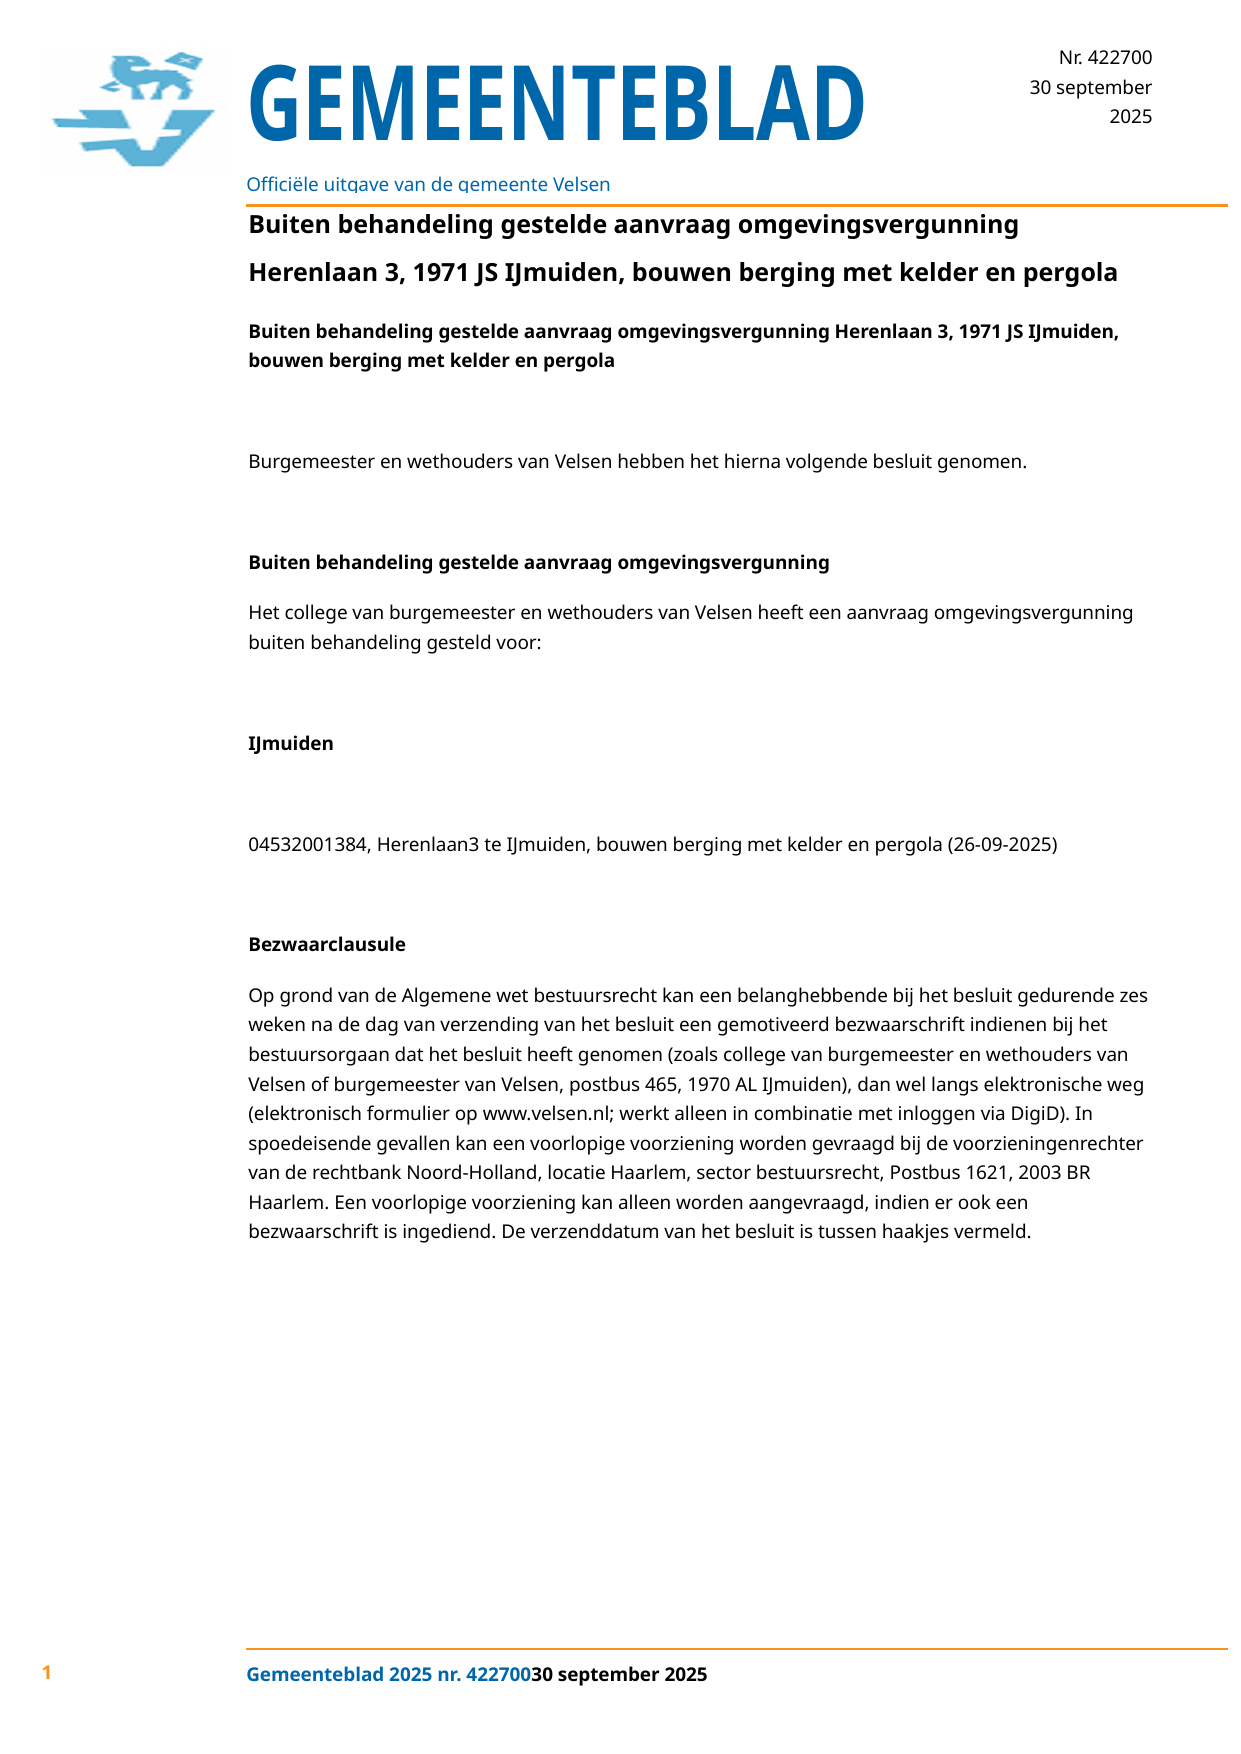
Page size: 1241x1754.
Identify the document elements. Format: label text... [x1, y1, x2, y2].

text 04532001384, Herenlaan3 te IJmuiden, bouwen berging met kelder en pergola (26-09-2025) [248, 831, 1152, 857]
text Burgemeester en wethouders van Velsen hebben het hierna volgende besluit genomen. [248, 448, 1152, 474]
text Buiten behandeling gestelde aanvraag omgevingsvergunning Herenlaan 3, 1971 JS IJmuiden, bouwen berging met kelder en pergola [248, 318, 1152, 373]
text Buiten behandeling gestelde aanvraag omgevingsvergunning [248, 549, 1152, 575]
text IJmuiden [248, 730, 1152, 756]
text Op grond van de Algemene wet bestuursrecht kan een belanghebbende bij het besluit gedurende zes weken na de dag van verzending van het besluit een gemotiveerd bezwaarschrift indienen bij het bestuursorgaan dat het besluit heeft genomen (zoals college van burgemeester en wethouders van Velsen of burgemeester van Velsen, postbus 465, 1970 AL IJmuiden), dan wel langs elektronische weg (elektronisch formulier op www.velsen.nl; werkt alleen in combinatie met inloggen via DigiD). In spoedeisende gevallen kan een voorlopige voorziening worden gevraagd bij de voorzieningenrechter van de rechtbank Noord-Holland, locatie Haarlem, sector bestuursrecht, Postbus 1621, 2003 BR Haarlem. Een voorlopige voorziening kan alleen worden aangevraagd, indien er ook een bezwaarschrift is ingediend. De verzenddatum van het besluit is tussen haakjes vermeld. [248, 982, 1152, 1244]
text Het college van burgemeester en wethouders van Velsen heeft een aanvraag omgevingsvergunning buiten behandeling gesteld voor: [248, 599, 1152, 655]
text Bezwaarclausule [248, 932, 1152, 957]
text Buiten behandeling gestelde aanvraag omgevingsvergunning Herenlaan 3, 1971 JS IJmuiden, bouwen berging met kelder en pergola [248, 207, 1152, 288]
picture [41, 47, 231, 172]
